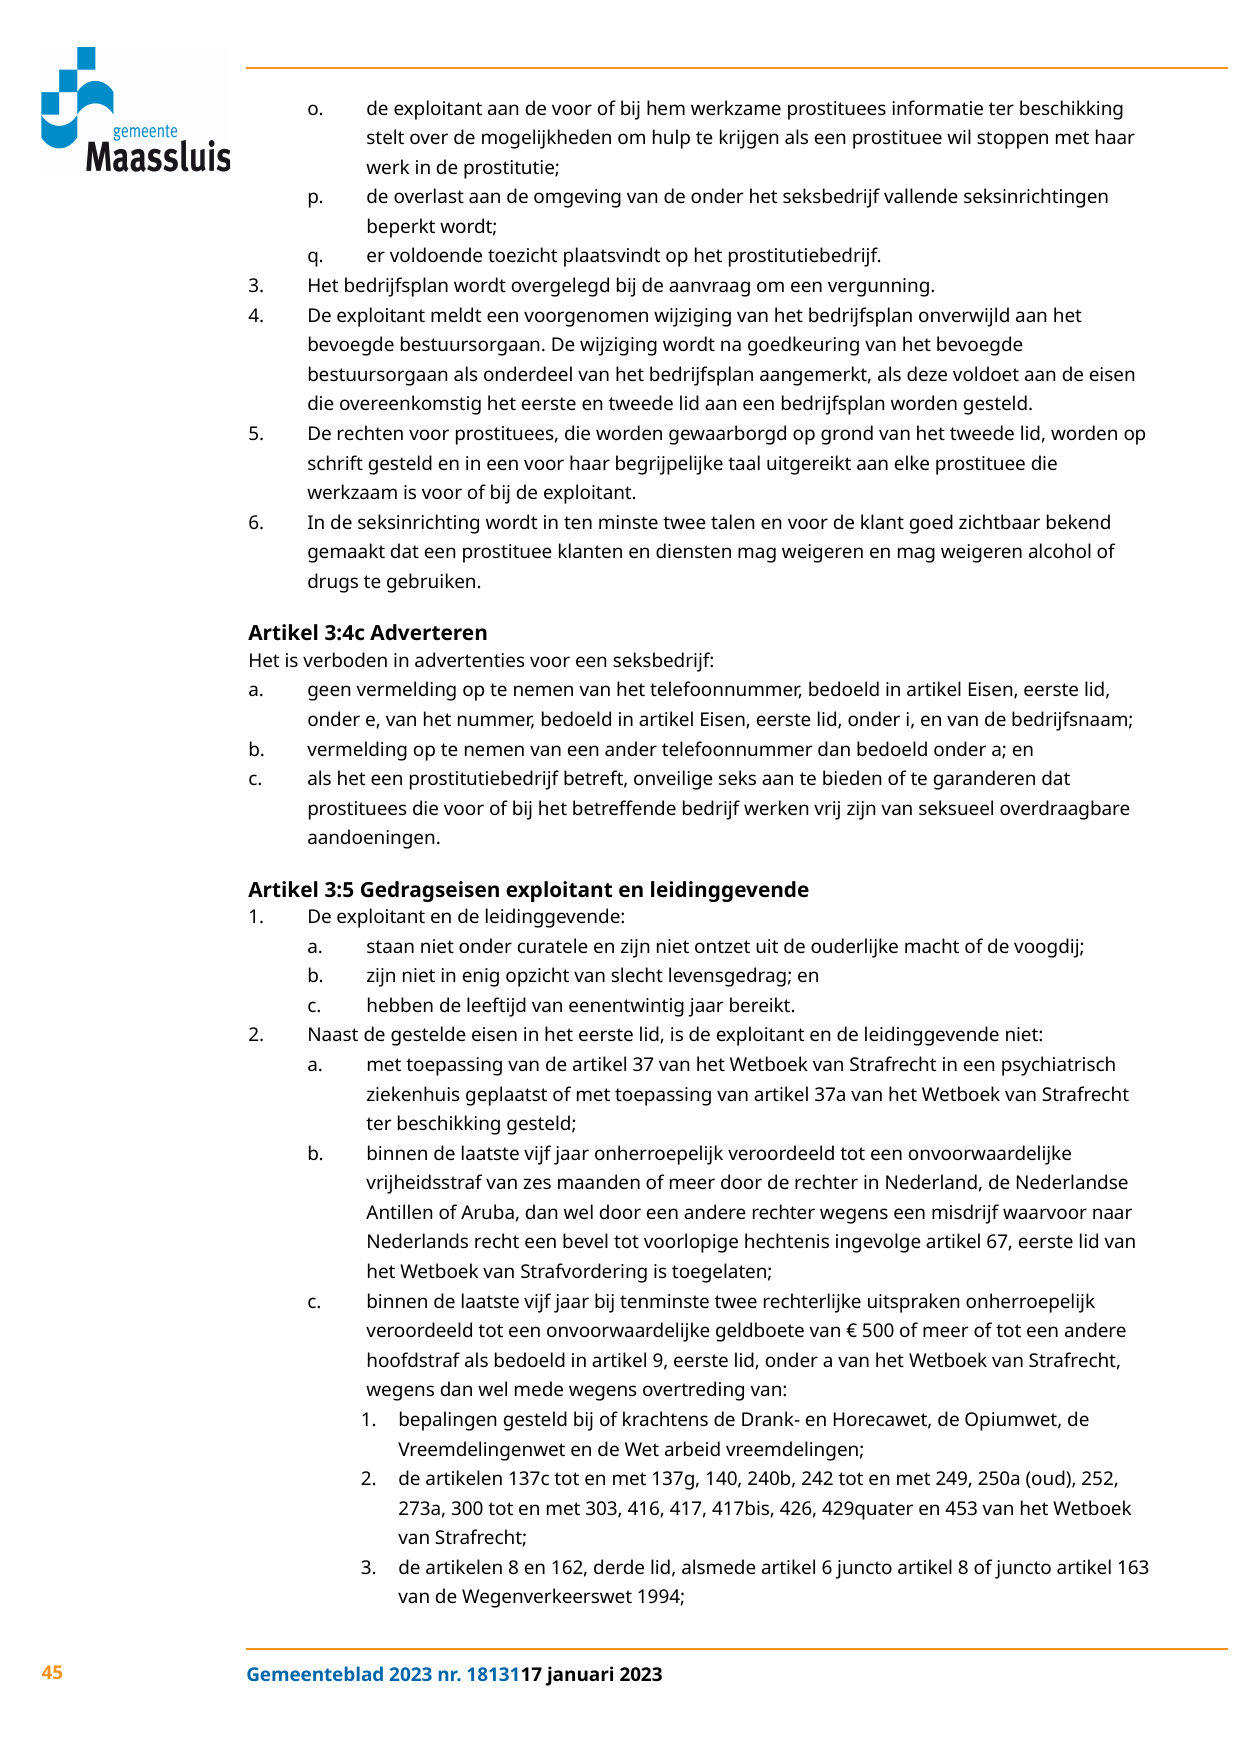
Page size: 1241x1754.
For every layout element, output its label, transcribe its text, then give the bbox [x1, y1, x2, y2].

list binnen de laatste vijf jaar onherroepelijk veroordeeld tot een onvoorwaardelijke vrijheidsstraf van zes maanden of meer door de rechter in Nederland, de Nederlandse Antillen of Aruba, dan wel door een andere rechter wegens een misdrijf waarvoor naar Nederlands recht een bevel tot voorlopige hechtenis ingevolge artikel 67, eerste lid van het Wetboek van Strafvordering is toegelaten; [307, 1140, 1152, 1284]
list de artikelen 8 en 162, derde lid, alsmede artikel 6 juncto artikel 8 of juncto artikel 163 van de Wegenverkeerswet 1994; [361, 1554, 1152, 1609]
list De rechten voor prostituees, die worden gewaarborgd op grond van het tweede lid, worden op schrift gesteld en in een voor haar begrijpelijke taal uitgereikt aan elke prostituee die werkzaam is voor of bij de exploitant. [248, 420, 1152, 505]
list zijn niet in enig opzicht van slecht levensgedrag; en [307, 962, 1152, 988]
list als het een prostitutiebedrijf betreft, onveilige seks aan te bieden of te garanderen dat prostituees die voor of bij het betreffende bedrijf werken vrij zijn van seksueel overdraagbare aandoeningen. [248, 765, 1152, 850]
list met toepassing van de artikel 37 van het Wetboek van Strafrecht in een psychiatrisch ziekenhuis geplaatst of met toepassing van artikel 37a van het Wetboek van Strafrecht ter beschikking gesteld; [307, 1051, 1152, 1136]
list staan niet onder curatele en zijn niet ontzet uit de ouderlijke macht of de voogdij; [307, 933, 1152, 959]
list Het bedrijfsplan wordt overgelegd bij de aanvraag om een vergunning. [248, 272, 1152, 298]
list De exploitant meldt een voorgenomen wijziging van het bedrijfsplan onverwijld aan het bevoegde bestuursorgaan. De wijziging wordt na goedkeuring van het bevoegde bestuursorgaan als onderdeel van het bedrijfsplan aangemerkt, als deze voldoet aan de eisen die overeenkomstig het eerste en tweede lid aan een bedrijfsplan worden gesteld. [248, 302, 1152, 416]
text Artikel 3:4c Adverteren [248, 618, 1152, 647]
list de exploitant aan de voor of bij hem werkzame prostituees informatie ter beschikking stelt over de mogelijkheden om hulp te krijgen als een prostituee wil stoppen met haar werk in de prostitutie; [307, 95, 1152, 180]
list vermelding op te nemen van een ander telefoonnummer dan bedoeld onder a; en [248, 736, 1152, 761]
list hebben de leeftijd van eenentwintig jaar bereikt. [307, 992, 1152, 1018]
list de artikelen 137c tot en met 137g, 140, 240b, 242 tot en met 249, 250a (oud), 252, 273a, 300 tot en met 303, 416, 417, 417bis, 426, 429quater en 453 van het Wetboek van Strafrecht; [361, 1465, 1152, 1550]
list geen vermelding op te nemen van het telefoonnummer, bedoeld in artikel Eisen, eerste lid, onder e, van het nummer, bedoeld in artikel Eisen, eerste lid, onder i, en van de bedrijfsnaam; [248, 677, 1152, 732]
text Het is verboden in advertenties voor een seksbedrijf: [248, 647, 1152, 673]
text Artikel 3:5 Gedragseisen exploitant en leidinggevende [248, 875, 1152, 903]
list binnen de laatste vijf jaar bij tenminste twee rechterlijke uitspraken onherroepelijk veroordeeld tot een onvoorwaardelijke geldboete van € 500 of meer of tot een andere hoofdstraf als bedoeld in artikel 9, eerste lid, onder a van het Wetboek van Strafrecht, wegens dan wel mede wegens overtreding van: [307, 1288, 1152, 1402]
picture [41, 47, 231, 172]
list er voldoende toezicht plaatsvindt op het prostitutiebedrijf. [307, 243, 1152, 268]
list In de seksinrichting wordt in ten minste twee talen en voor de klant goed zichtbaar bekend gemaakt dat een prostituee klanten en diensten mag weigeren en mag weigeren alcohol of drugs te gebruiken. [248, 509, 1152, 594]
list bepalingen gesteld bij of krachtens de Drank- en Horecawet, de Opiumwet, de Vreemdelingenwet en de Wet arbeid vreemdelingen; [361, 1406, 1152, 1462]
list de overlast aan de omgeving van de onder het seksbedrijf vallende seksinrichtingen beperkt wordt; [307, 183, 1152, 239]
list Naast de gestelde eisen in het eerste lid, is de exploitant en de leidinggevende niet: [248, 1022, 1152, 1047]
list De exploitant en de leidinggevende: [248, 903, 1152, 929]
picture [41, 47, 77, 92]
